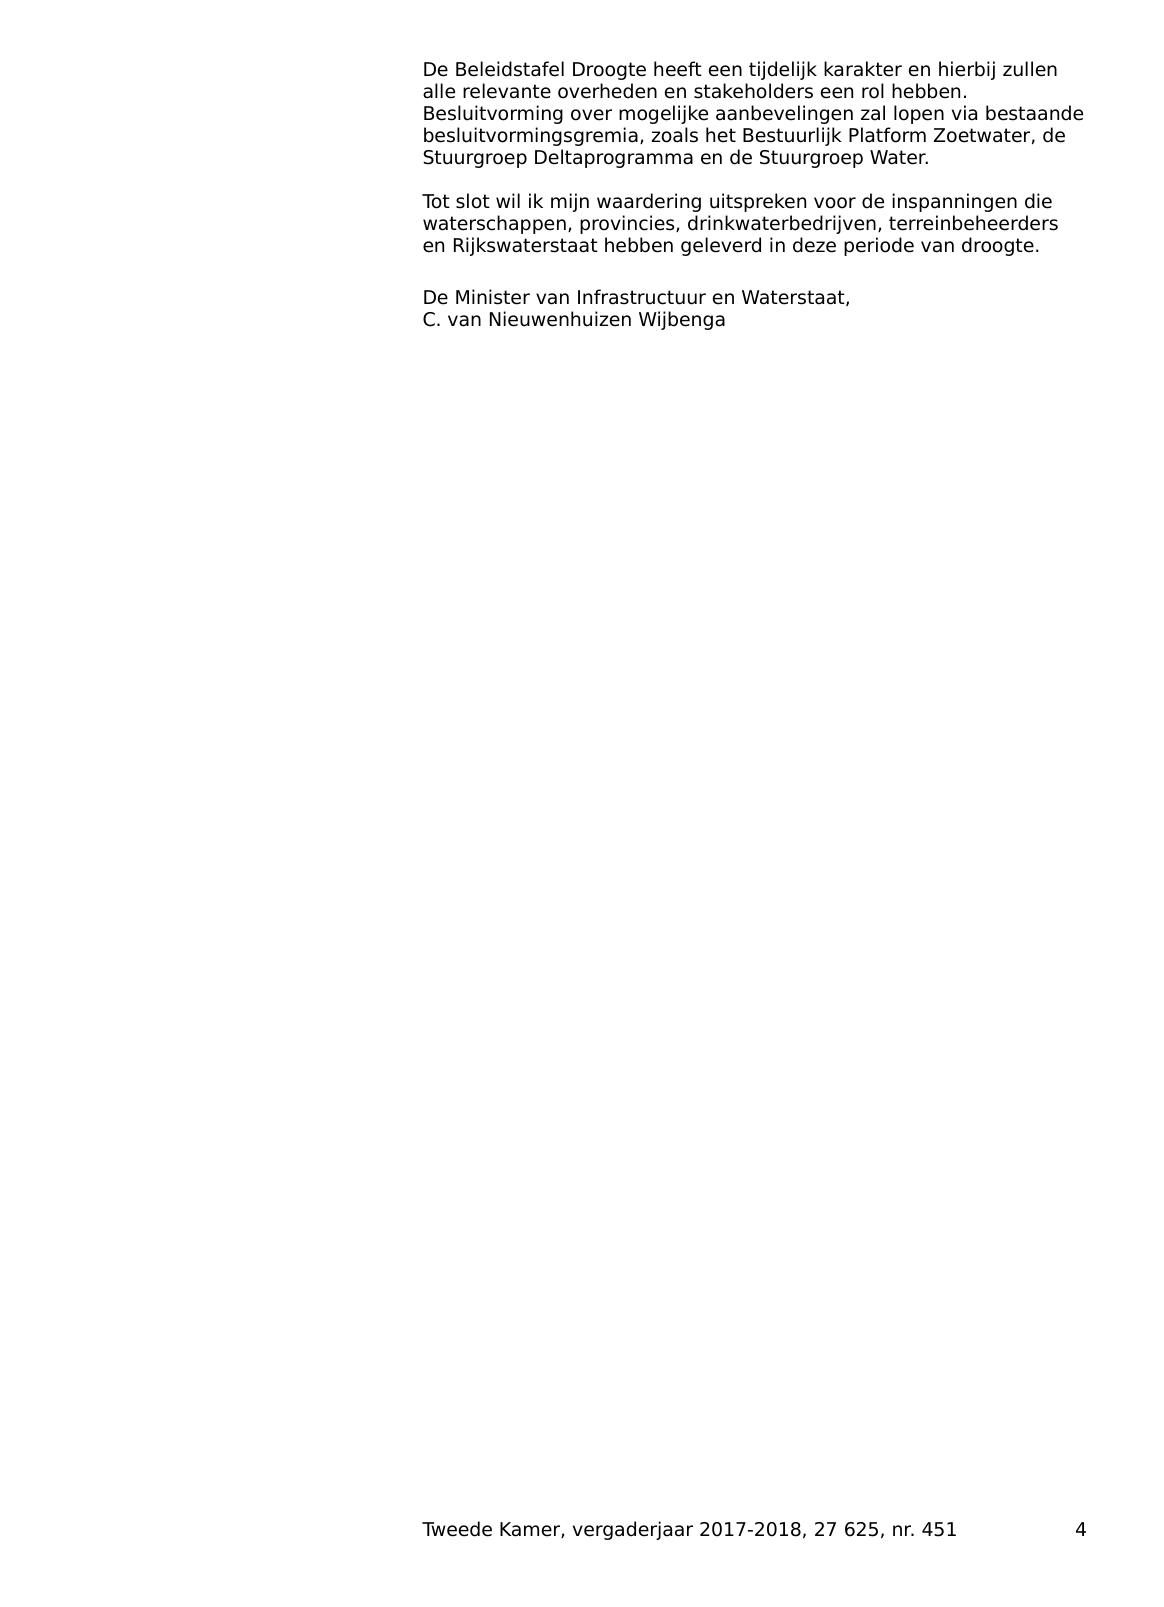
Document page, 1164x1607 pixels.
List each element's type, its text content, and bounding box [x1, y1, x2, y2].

text De Beleidstafel Droogte heeft een tijdelijk karakter en hierbij zullen alle relevante overheden en stakeholders een rol hebben. Besluitvorming over mogelijke aanbevelingen zal lopen via bestaande besluitvormingsgremia, zoals het Bestuurlijk Platform Zoetwater, de Stuurgroep Deltaprogramma en de Stuurgroep Water. [422, 59, 1087, 169]
text Tot slot wil ik mijn waardering uitspreken voor de inspanningen die waterschappen, provincies, drinkwaterbedrijven, terreinbeheerders en Rijkswaterstaat hebben geleverd in deze periode van droogte. [422, 191, 1087, 257]
text De Minister van Infrastructuur en Waterstaat, C. van Nieuwenhuizen Wijbenga [422, 287, 1087, 331]
